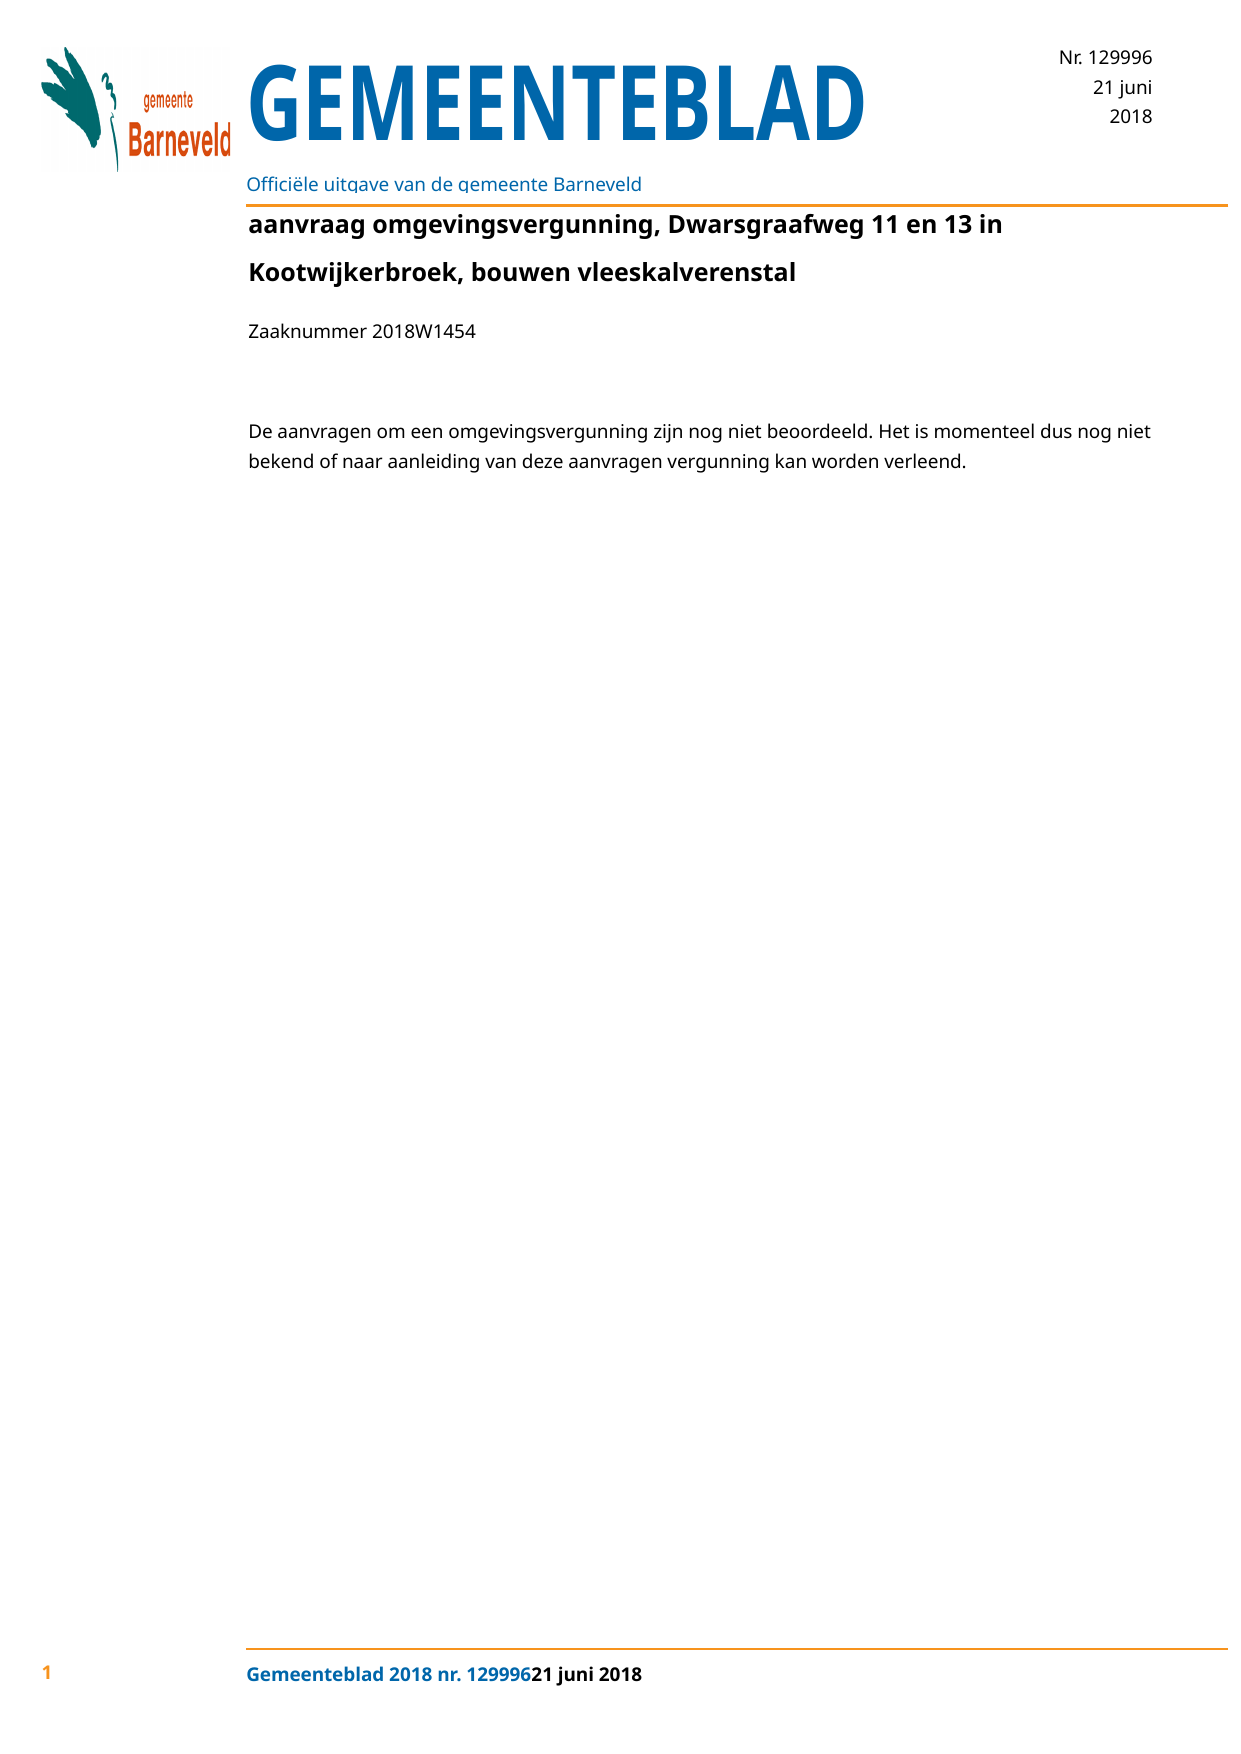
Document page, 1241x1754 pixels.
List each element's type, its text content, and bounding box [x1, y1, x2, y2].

text aanvraag omgevingsvergunning, Dwarsgraafweg 11 en 13 in Kootwijkerbroek, bouwen vleeskalverenstal [248, 207, 1152, 288]
picture [41, 47, 231, 172]
text De aanvragen om een omgevingsvergunning zijn nog niet beoordeeld. Het is momenteel dus nog niet bekend of naar aanleiding van deze aanvragen vergunning kan worden verleend. [248, 419, 1152, 474]
text Zaaknummer 2018W1454 [248, 318, 1152, 344]
